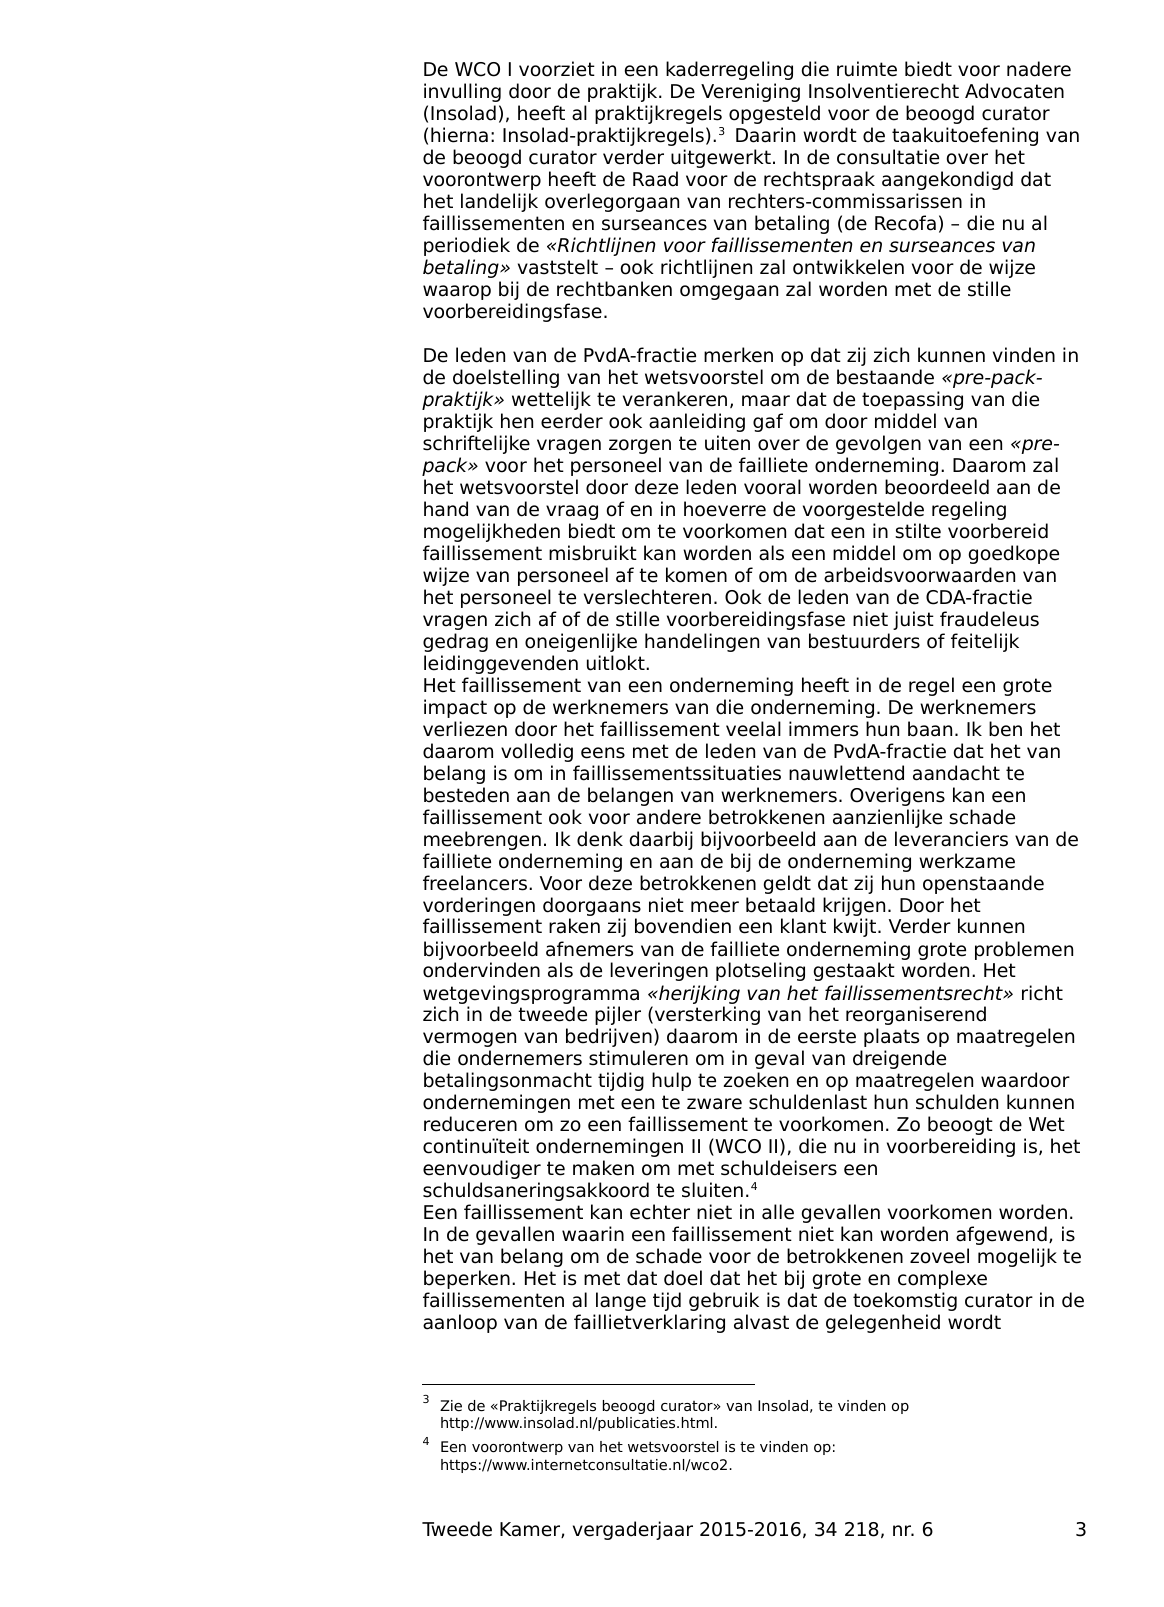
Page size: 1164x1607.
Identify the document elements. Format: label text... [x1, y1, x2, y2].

text Het faillissement van een onderneming heeft in de regel een grote impact op de werknemers van die onderneming. De werknemers verliezen door het faillissement veelal immers hun baan. Ik ben het daarom volledig eens met de leden van de PvdA-fractie dat het van belang is om in faillissementssituaties nauwlettend aandacht te besteden aan de belangen van werknemers. Overigens kan een faillissement ook voor andere betrokkenen aanzienlijke schade meebrengen. Ik denk daarbij bijvoorbeeld aan de leveranciers van de failliete onderneming en aan de bij de onderneming werkzame freelancers. Voor deze betrokkenen geldt dat zij hun openstaande vorderingen doorgaans niet meer betaald krijgen. Door het faillissement raken zij bovendien een klant kwijt. Verder kunnen bijvoorbeeld afnemers van de failliete onderneming grote problemen ondervinden als de leveringen plotseling gestaakt worden. Het wetgevingsprogramma «herijking van het faillissementsrecht» richt zich in de tweede pijler (versterking van het reorganiserend vermogen van bedrijven) daarom in de eerste plaats op maatregelen die ondernemers stimuleren om in geval van dreigende betalingsonmacht tijdig hulp te zoeken en op maatregelen waardoor ondernemingen met een te zware schuldenlast hun schulden kunnen reduceren om zo een faillissement te voorkomen. Zo beoogt de Wet continuïteit ondernemingen II (WCO II), die nu in voorbereiding is, het eenvoudiger te maken om met schuldeisers een schuldsaneringsakkoord te sluiten. [422, 675, 1087, 1202]
text Zie de «Praktijkregels beoogd curator» van Insolad, te vinden op http://www.insolad.nl/publicaties.html. [422, 1393, 1087, 1432]
text Een voorontwerp van het wetsvoorstel is te vinden op: https://www.internetconsultatie.nl/wco2. [422, 1435, 1087, 1474]
text De leden van de PvdA-fractie merken op dat zij zich kunnen vinden in de doelstelling van het wetsvoorstel om de bestaande «pre-pack-praktijk» wettelijk te verankeren, maar dat de toepassing van die praktijk hen eerder ook aanleiding gaf om door middel van schriftelijke vragen zorgen te uiten over de gevolgen van een «pre-pack» voor het personeel van de failliete onderneming. Daarom zal het wetsvoorstel door deze leden vooral worden beoordeeld aan de hand van de vraag of en in hoeverre de voorgestelde regeling mogelijkheden biedt om te voorkomen dat een in stilte voorbereid faillissement misbruikt kan worden als een middel om op goedkope wijze van personeel af te komen of om de arbeidsvoorwaarden van het personeel te verslechteren. Ook de leden van de CDA-fractie vragen zich af of de stille voorbereidingsfase niet juist fraudeleus gedrag en oneigenlijke handelingen van bestuurders of feitelijk leidinggevenden uitlokt. [422, 345, 1087, 675]
text Een faillissement kan echter niet in alle gevallen voorkomen worden. In de gevallen waarin een faillissement niet kan worden afgewend, is het van belang om de schade voor de betrokkenen zoveel mogelijk te beperken. Het is met dat doel dat het bij grote en complexe faillissementen al lange tijd gebruik is dat de toekomstig curator in de aanloop van de faillietverklaring alvast de gelegenheid wordt [422, 1202, 1087, 1334]
text De WCO I voorziet in een kaderregeling die ruimte biedt voor nadere invulling door de praktijk. De Vereniging Insolventierecht Advocaten (Insolad), heeft al praktijkregels opgesteld voor de beoogd curator (hierna: Insolad-praktijkregels). Daarin wordt de taakuitoefening van de beoogd curator verder uitgewerkt. In de consultatie over het voorontwerp heeft de Raad voor de rechtspraak aangekondigd dat het landelijk overlegorgaan van rechters-commissarissen in faillissementen en surseances van betaling (de Recofa) – die nu al periodiek de «Richtlijnen voor faillissementen en surseances van betaling» vaststelt – ook richtlijnen zal ontwikkelen voor de wijze waarop bij de rechtbanken omgegaan zal worden met de stille voorbereidingsfase. [422, 59, 1087, 323]
